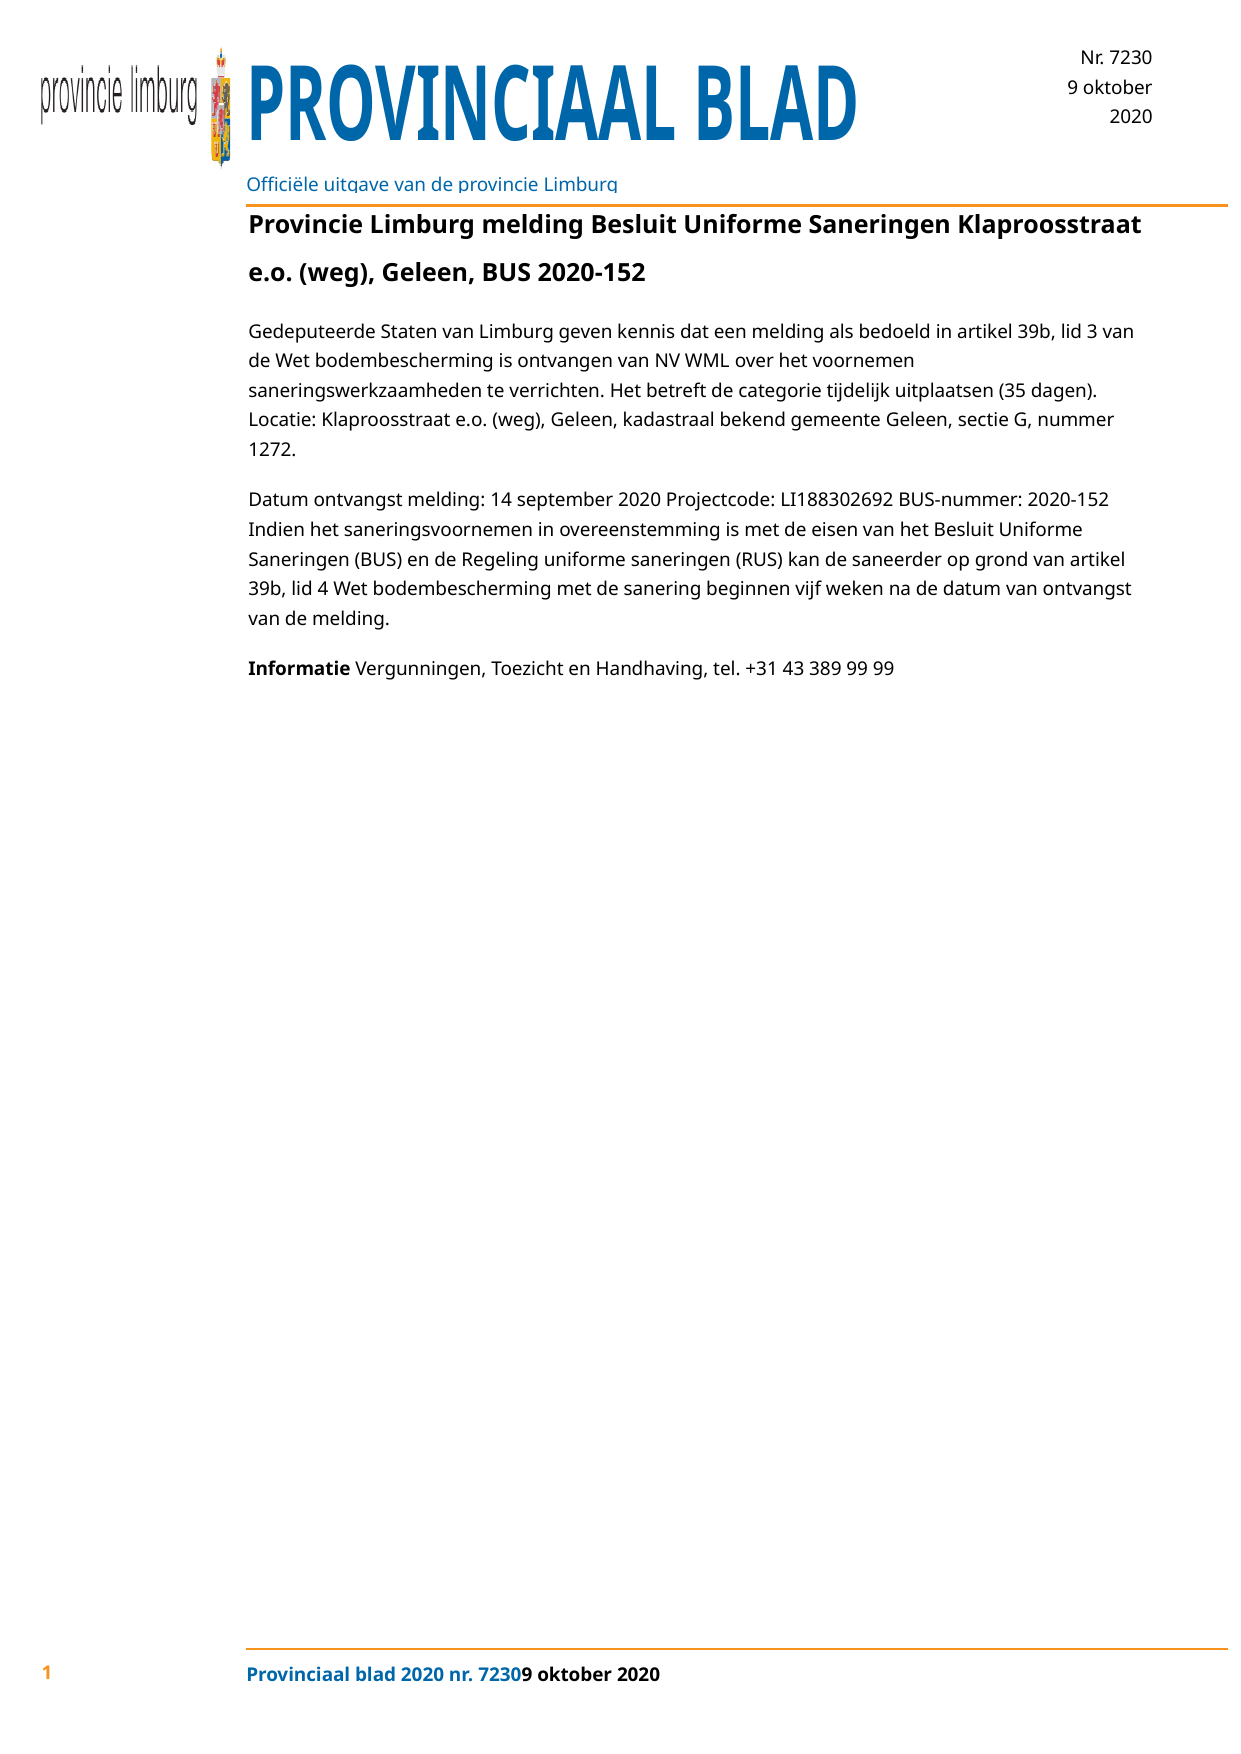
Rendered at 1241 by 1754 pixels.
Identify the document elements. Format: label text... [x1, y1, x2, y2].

text Provincie Limburg melding Besluit Uniforme Saneringen Klaproosstraat e.o. (weg), Geleen, BUS 2020-152 [248, 207, 1152, 288]
text Informatie Vergunningen, Toezicht en Handhaving, tel. +31 43 389 99 99 [248, 655, 1152, 681]
text Gedeputeerde Staten van Limburg geven kennis dat een melding als bedoeld in artikel 39b, lid 3 van de Wet bodembescherming is ontvangen van NV WML over het voornemen saneringswerkzaamheden te verrichten. Het betreft de categorie tijdelijk uitplaatsen (35 dagen). Locatie: Klaproosstraat e.o. (weg), Geleen, kadastraal bekend gemeente Geleen, sectie G, nummer 1272. [248, 318, 1152, 462]
picture [41, 47, 231, 172]
text Datum ontvangst melding: 14 september 2020 Projectcode: LI188302692 BUS-nummer: 2020-152 Indien het saneringsvoornemen in overeenstemming is met de eisen van het Besluit Uniforme Saneringen (BUS) en de Regeling uniforme saneringen (RUS) kan de saneerder op grond van artikel 39b, lid 4 Wet bodembescherming met de sanering beginnen vijf weken na de datum van ontvangst van de melding. [248, 487, 1152, 631]
